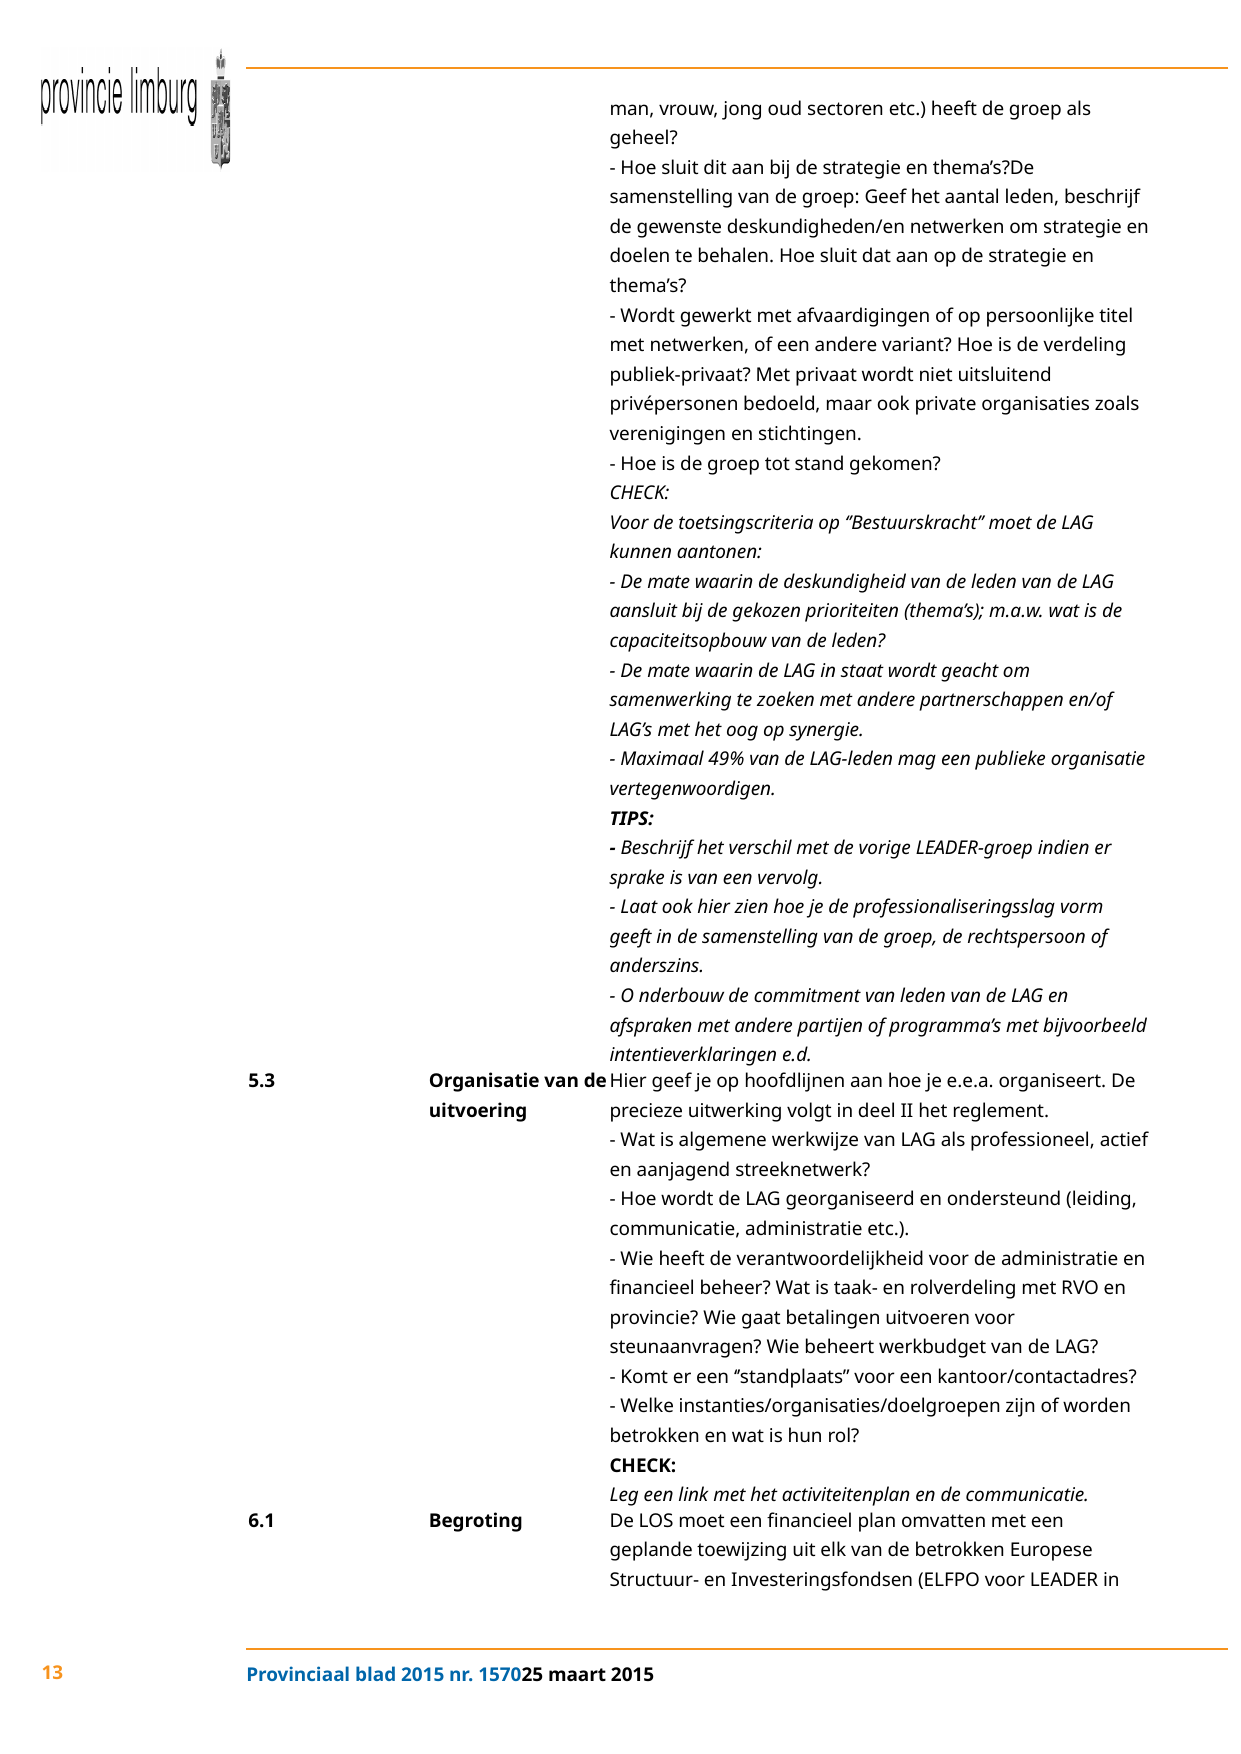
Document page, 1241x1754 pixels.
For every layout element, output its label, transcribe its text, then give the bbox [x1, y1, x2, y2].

picture [41, 47, 231, 172]
table_cell [429, 95, 609, 1067]
table_cell Organisatie van de uitvoering [429, 1067, 609, 1507]
table_cell [248, 95, 429, 1067]
table_cell Hier geef je op hoofdlijnen aan hoe je e.e.a. organiseert. De precieze uitwerking volgt in deel II het reglement. - Wat is algemene werkwijze van LAG als professioneel, actief en aanjagend streeknetwerk? - Hoe wordt de LAG georganiseerd en ondersteund (leiding, communicatie, administratie etc.). - Wie heeft de verantwoordelijkheid voor de administratie en financieel beheer? Wat is taak- en rolverdeling met RVO en provincie? Wie gaat betalingen uitvoeren voor steunaanvragen? Wie beheert werkbudget van de LAG? - Komt er een ‘’standplaats’’ voor een kantoor/contactadres? - Welke instanties/organisaties/doelgroepen zijn of worden betrokken en wat is hun rol? CHECK: Leg een link met het activiteitenplan en de communicatie. [609, 1067, 1152, 1507]
table_cell 5.3 [248, 1067, 429, 1507]
table_cell 6.1 [248, 1507, 429, 1592]
table_cell De LOS moet een financieel plan omvatten met een geplande toewijzing uit elk van de betrokken Europese Structuur- en Investeringsfondsen (ELFPO voor LEADER in [609, 1507, 1152, 1592]
table_cell man, vrouw, jong oud sectoren etc.) heeft de groep als geheel? - Hoe sluit dit aan bij de strategie en thema’s?De samenstelling van de groep: Geef het aantal leden, beschrijf de gewenste deskundigheden/en netwerken om strategie en doelen te behalen. Hoe sluit dat aan op de strategie en thema’s? - Wordt gewerkt met afvaardigingen of op persoonlijke titel met netwerken, of een andere variant? Hoe is de verdeling publiek-privaat? Met privaat wordt niet uitsluitend privépersonen bedoeld, maar ook private organisaties zoals verenigingen en stichtingen. - Hoe is de groep tot stand gekomen? CHECK: Voor de toetsingscriteria op ‘’Bestuurskracht’’ moet de LAG kunnen aantonen: - De mate waarin de deskundigheid van de leden van de LAG aansluit bij de gekozen prioriteiten (thema’s); m.a.w. wat is de capaciteitsopbouw van de leden? - De mate waarin de LAG in staat wordt geacht om samenwerking te zoeken met andere partnerschappen en/of LAG’s met het oog op synergie. - Maximaal 49% van de LAG-leden mag een publieke organisatie vertegenwoordigen. TIPS: - Beschrijf het verschil met de vorige LEADER-groep indien er sprake is van een vervolg. - Laat ook hier zien hoe je de professionaliseringsslag vorm geeft in de samenstelling van de groep, de rechtspersoon of anderszins. - O nderbouw de commitment van leden van de LAG en afspraken met andere partijen of programma’s met bijvoorbeeld intentieverklaringen e.d. [609, 95, 1152, 1067]
table_cell Begroting [429, 1507, 609, 1592]
